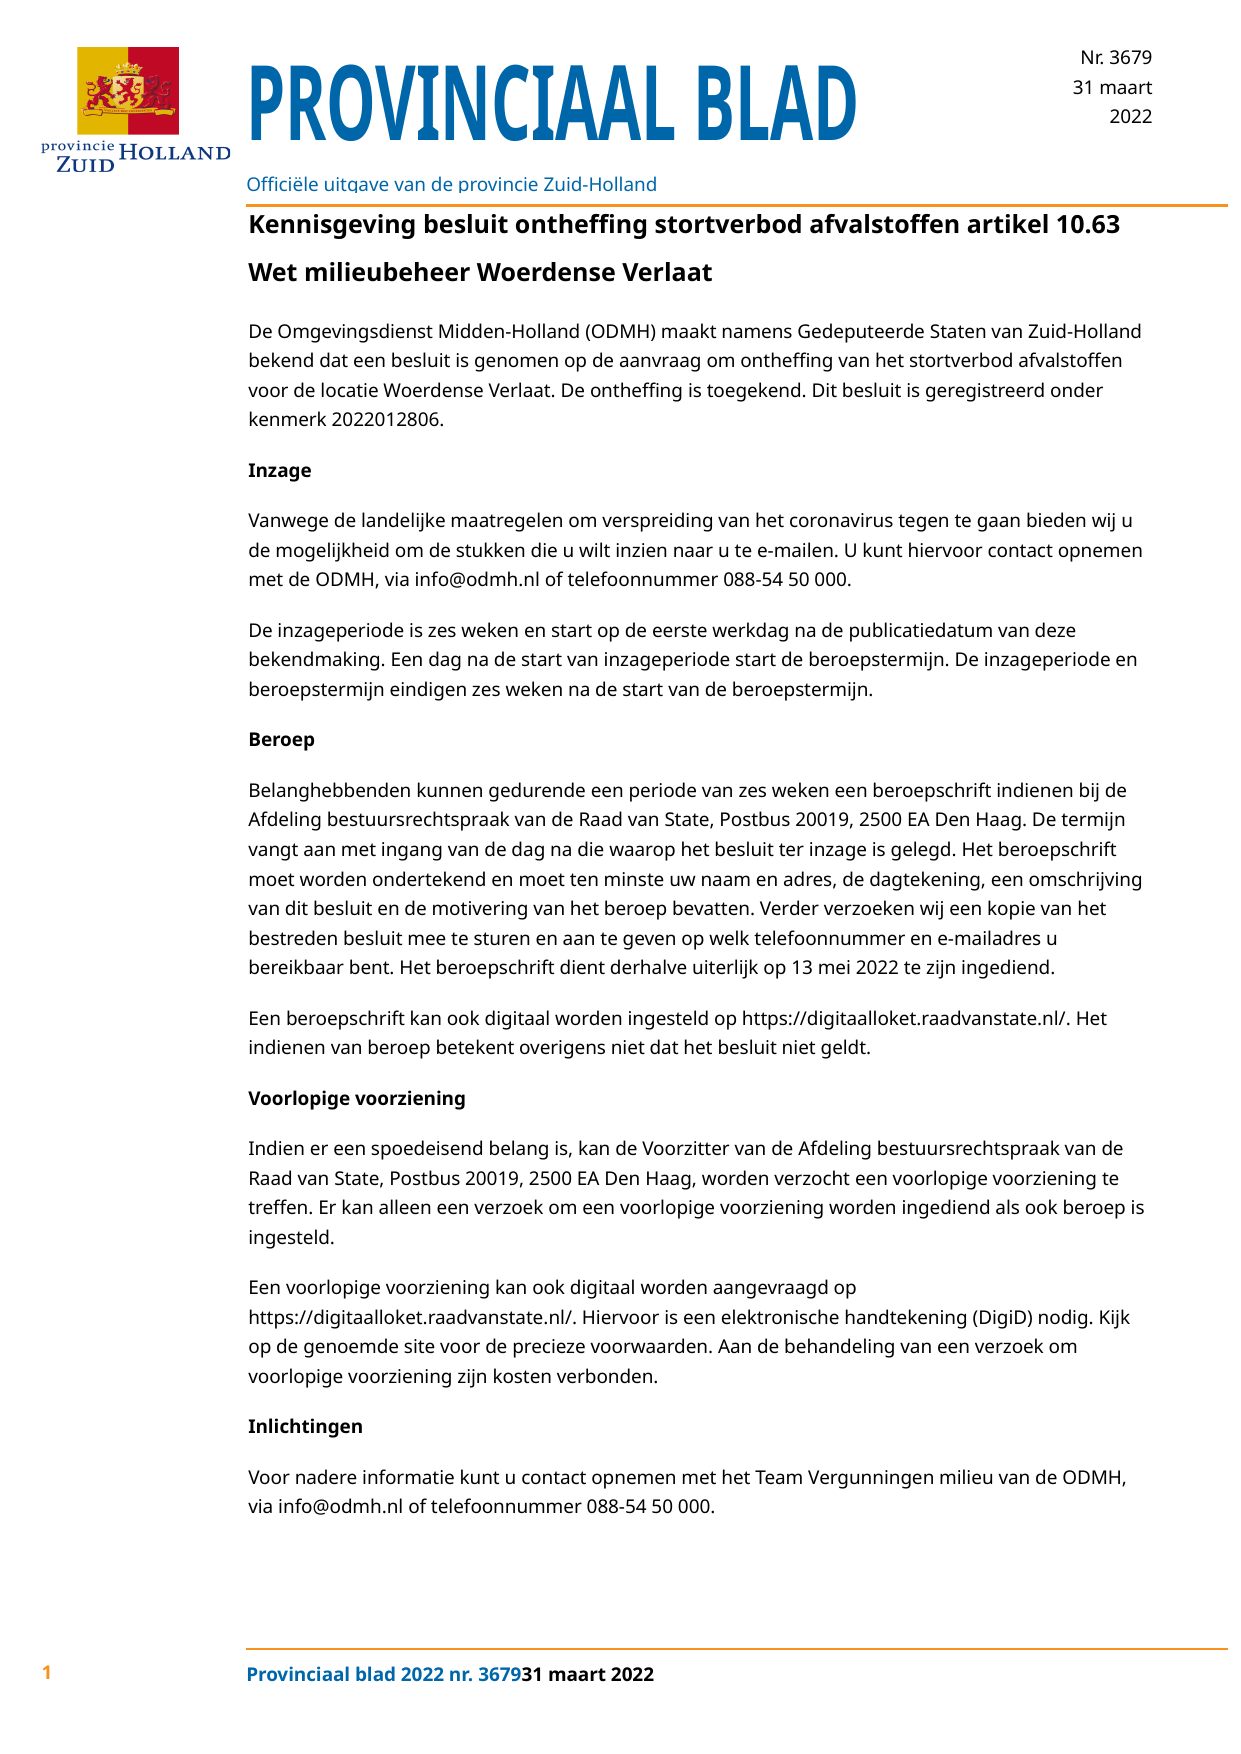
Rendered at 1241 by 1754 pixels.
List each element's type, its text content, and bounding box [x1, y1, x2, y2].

text Beroep [248, 727, 1152, 752]
text Kennisgeving besluit ontheffing stortverbod afvalstoffen artikel 10.63 Wet milieubeheer Woerdense Verlaat [248, 207, 1152, 288]
text Vanwege de landelijke maatregelen om verspreiding van het coronavirus tegen te gaan bieden wij u de mogelijkheid om de stukken die u wilt inzien naar u te e-mailen. U kunt hiervoor contact opnemen met de ODMH, via info@odmh.nl of telefoonnummer 088-54 50 000. [248, 507, 1152, 592]
text Een voorlopige voorziening kan ook digitaal worden aangevraagd op https://digitaalloket.raadvanstate.nl/. Hiervoor is een elektronische handtekening (DigiD) nodig. Kijk op de genoemde site voor de precieze voorwaarden. Aan de behandeling van een verzoek om voorlopige voorziening zijn kosten verbonden. [248, 1274, 1152, 1389]
text De Omgevingsdienst Midden-Holland (ODMH) maakt namens Gedeputeerde Staten van Zuid-Holland bekend dat een besluit is genomen op de aanvraag om ontheffing van het stortverbod afvalstoffen voor de locatie Woerdense Verlaat. De ontheffing is toegekend. Dit besluit is geregistreerd onder kenmerk 2022012806. [248, 318, 1152, 432]
text Indien er een spoedeisend belang is, kan de Voorzitter van de Afdeling bestuursrechtspraak van de Raad van State, Postbus 20019, 2500 EA Den Haag, worden verzocht een voorlopige voorziening te treffen. Er kan alleen een verzoek om een voorlopige voorziening worden ingediend als ook beroep is ingesteld. [248, 1135, 1152, 1250]
text De inzageperiode is zes weken en start op de eerste werkdag na de publicatiedatum van deze bekendmaking. Een dag na de start van inzageperiode start de beroepstermijn. De inzageperiode en beroepstermijn eindigen zes weken na de start van de beroepstermijn. [248, 617, 1152, 702]
text Inzage [248, 457, 1152, 483]
text Een beroepschrift kan ook digitaal worden ingesteld op https://digitaalloket.raadvanstate.nl/. Het indienen van beroep betekent overigens niet dat het besluit niet geldt. [248, 1005, 1152, 1060]
text Inlichtingen [248, 1414, 1152, 1439]
text Voorlopige voorziening [248, 1085, 1152, 1111]
text Voor nadere informatie kunt u contact opnemen met het Team Vergunningen milieu van de ODMH, via info@odmh.nl of telefoonnummer 088-54 50 000. [248, 1464, 1152, 1519]
text Belanghebbenden kunnen gedurende een periode van zes weken een beroepschrift indienen bij de Afdeling bestuursrechtspraak van de Raad van State, Postbus 20019, 2500 EA Den Haag. De termijn vangt aan met ingang van de dag na die waarop het besluit ter inzage is gelegd. Het beroepschrift moet worden ondertekend en moet ten minste uw naam en adres, de dagtekening, een omschrijving van dit besluit en de motivering van het beroep bevatten. Verder verzoeken wij een kopie van het bestreden besluit mee te sturen en aan te geven op welk telefoonnummer en e-mailadres u bereikbaar bent. Het beroepschrift dient derhalve uiterlijk op 13 mei 2022 te zijn ingediend. [248, 777, 1152, 980]
picture [41, 47, 231, 172]
